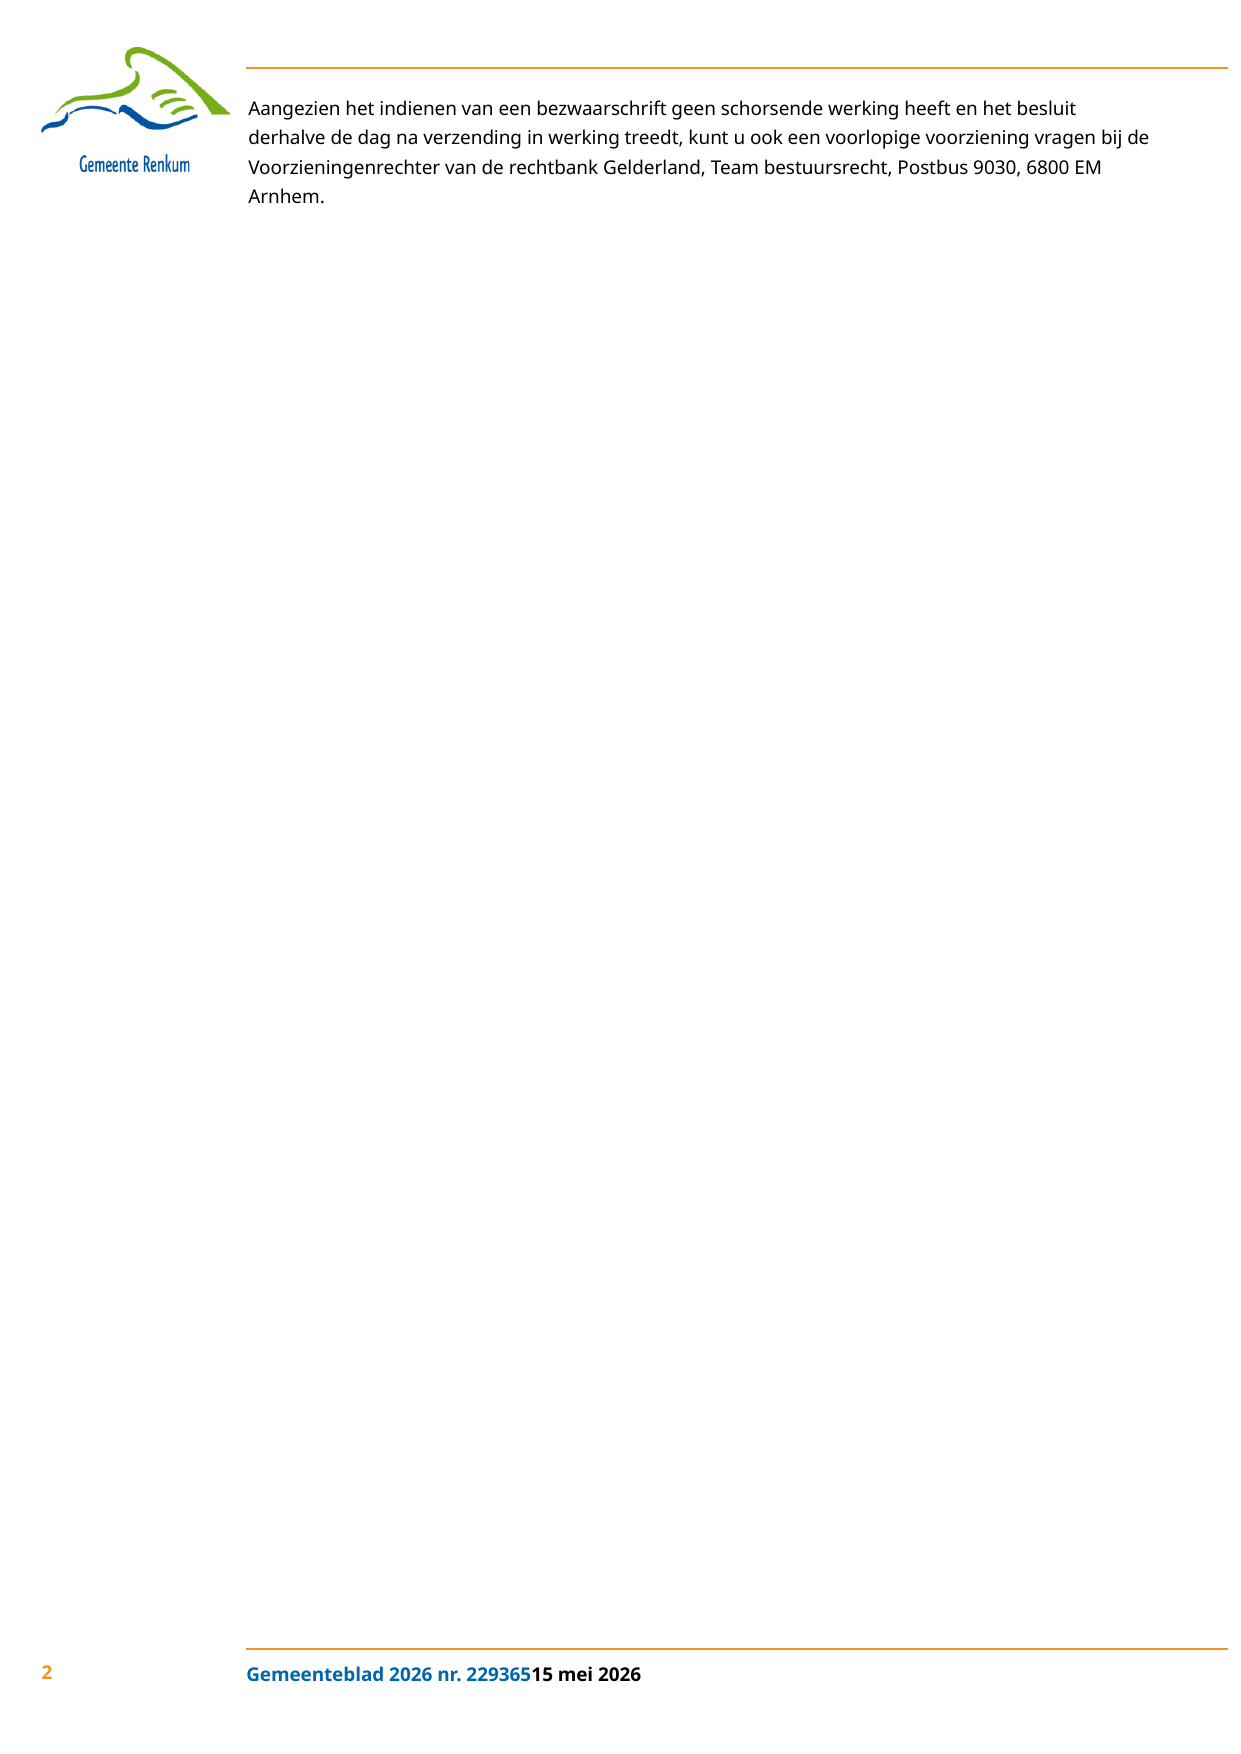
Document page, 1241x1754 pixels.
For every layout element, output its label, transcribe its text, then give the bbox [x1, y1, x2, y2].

picture [41, 47, 231, 172]
text Aangezien het indienen van een bezwaarschrift geen schorsende werking heeft en het besluit derhalve de dag na verzending in werking treedt, kunt u ook een voorlopige voorziening vragen bij de Voorzieningenrechter van de rechtbank Gelderland, Team bestuursrecht, Postbus 9030, 6800 EM Arnhem. [248, 95, 1152, 209]
